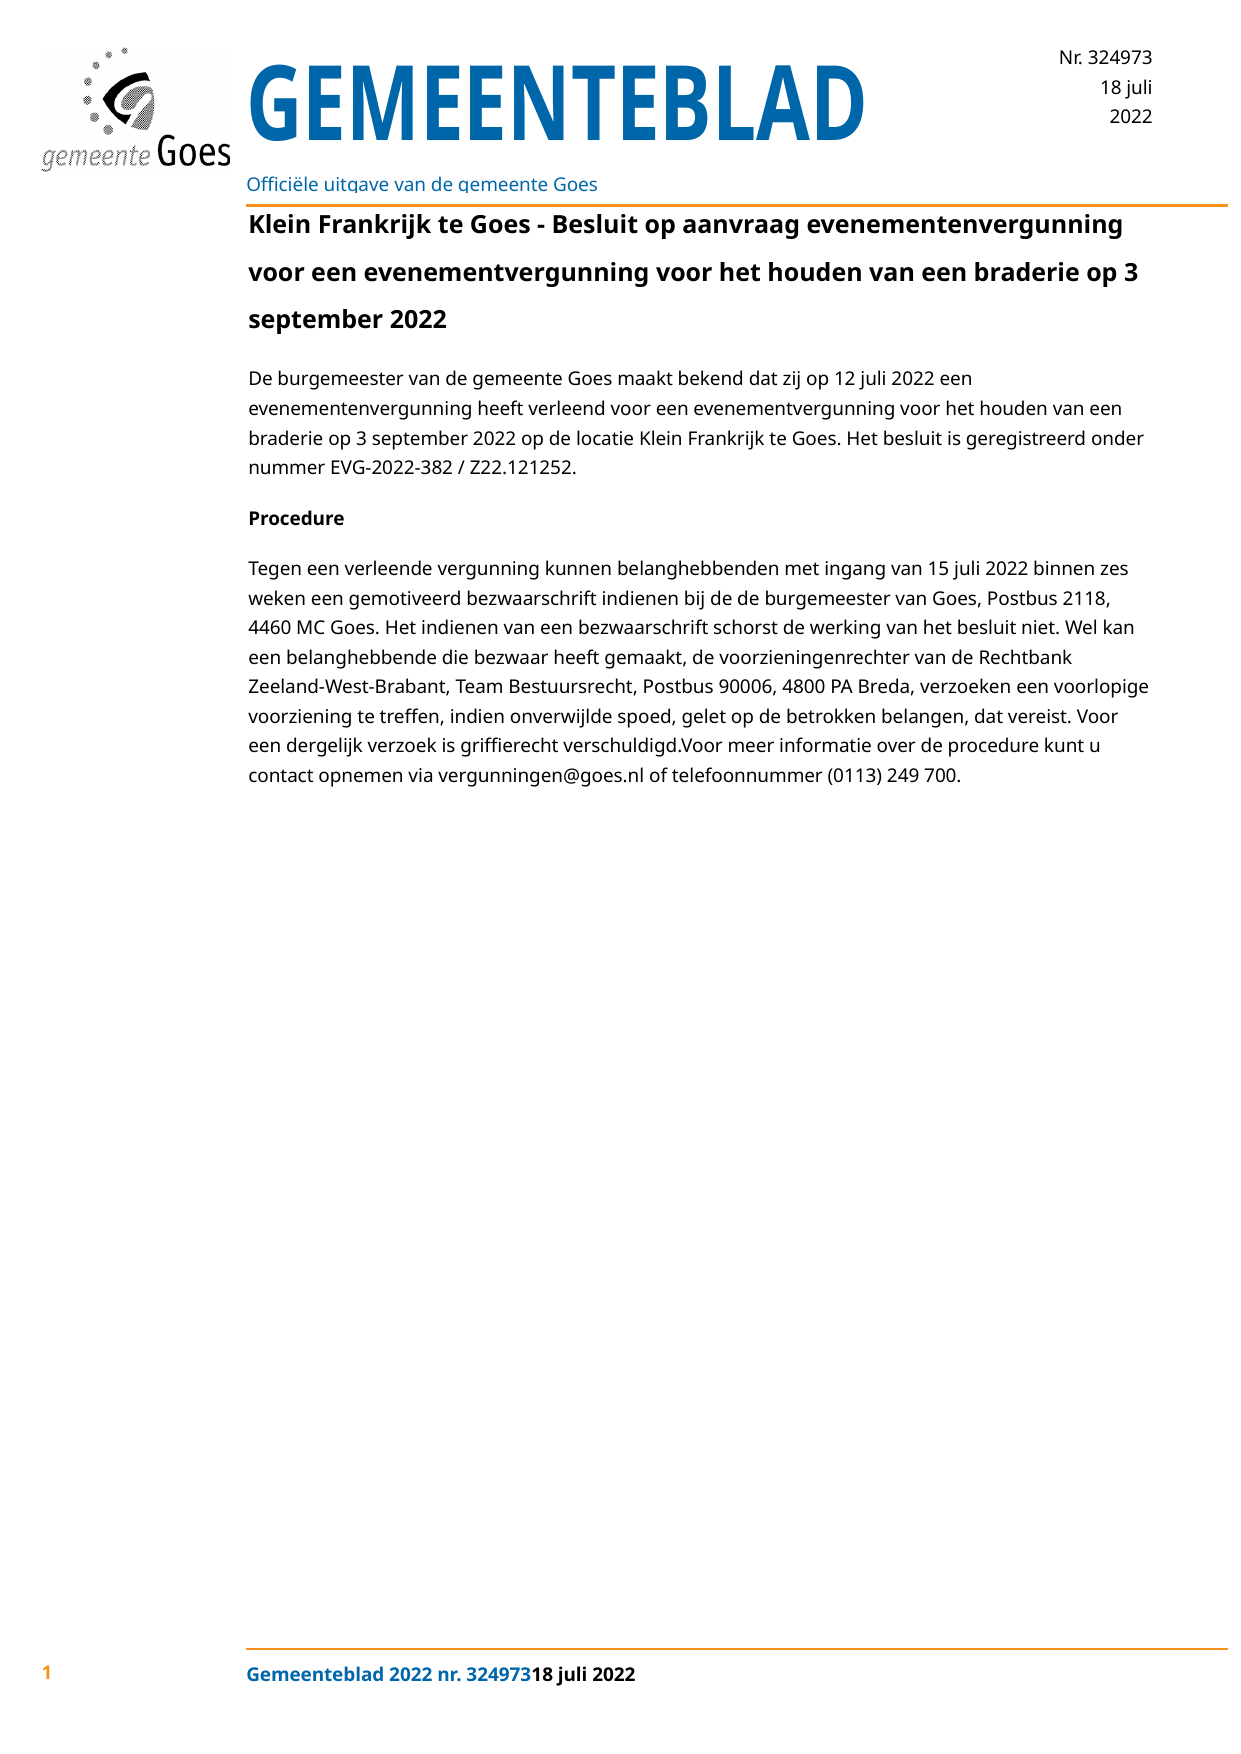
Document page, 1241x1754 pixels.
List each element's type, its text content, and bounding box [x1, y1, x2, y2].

text Procedure [248, 505, 1152, 530]
text Tegen een verleende vergunning kunnen belanghebbenden met ingang van 15 juli 2022 binnen zes weken een gemotiveerd bezwaarschrift indienen bij de de burgemeester van Goes, Postbus 2118, 4460 MC Goes. Het indienen van een bezwaarschrift schorst de werking van het besluit niet. Wel kan een belanghebbende die bezwaar heeft gemaakt, de voorzieningenrechter van de Rechtbank Zeeland-West-Brabant, Team Bestuursrecht, Postbus 90006, 4800 PA Breda, verzoeken een voorlopige voorziening te treffen, indien onverwijlde spoed, gelet op de betrokken belangen, dat vereist. Voor een dergelijk verzoek is griffierecht verschuldigd.Voor meer informatie over de procedure kunt u contact opnemen via vergunningen@goes.nl of telefoonnummer (0113) 249 700. [248, 555, 1152, 788]
text De burgemeester van de gemeente Goes maakt bekend dat zij op 12 juli 2022 een evenementenvergunning heeft verleend voor een evenementvergunning voor het houden van een braderie op 3 september 2022 op de locatie Klein Frankrijk te Goes. Het besluit is geregistreerd onder nummer EVG-2022-382 / Z22.121252. [248, 366, 1152, 480]
text Klein Frankrijk te Goes - Besluit op aanvraag evenementenvergunning voor een evenementvergunning voor het houden van een braderie op 3 september 2022 [248, 207, 1152, 336]
picture [41, 47, 231, 172]
